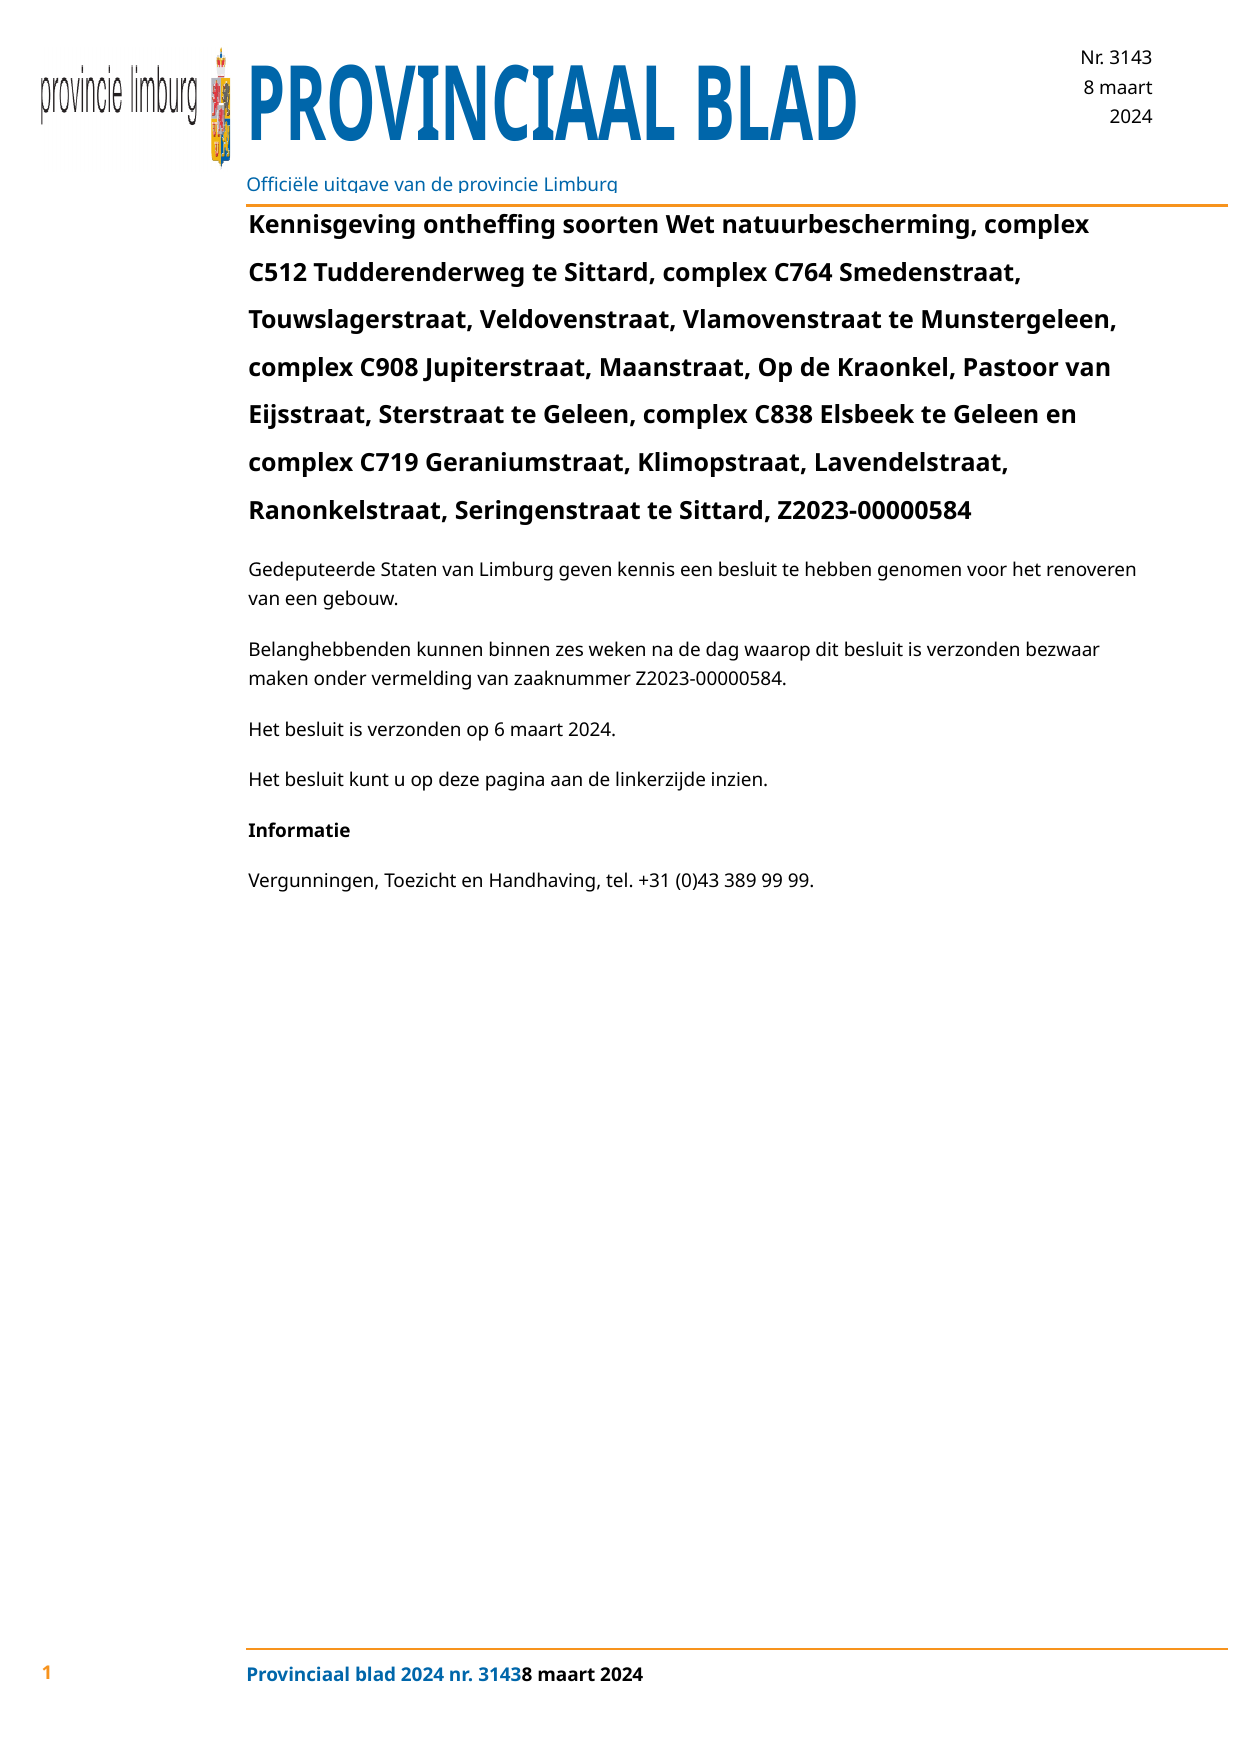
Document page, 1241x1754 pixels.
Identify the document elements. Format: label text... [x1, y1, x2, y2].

text Het besluit is verzonden op 6 maart 2024. [248, 716, 1152, 742]
text Gedeputeerde Staten van Limburg geven kennis een besluit te hebben genomen voor het renoveren van een gebouw. [248, 556, 1152, 611]
text Informatie [248, 817, 1152, 842]
text Kennisgeving ontheffing soorten Wet natuurbescherming, complex C512 Tudderenderweg te Sittard, complex C764 Smedenstraat, Touwslagerstraat, Veldovenstraat, Vlamovenstraat te Munstergeleen, complex C908 Jupiterstraat, Maanstraat, Op de Kraonkel, Pastoor van Eijsstraat, Sterstraat te Geleen, complex C838 Elsbeek te Geleen en complex C719 Geraniumstraat, Klimopstraat, Lavendelstraat, Ranonkelstraat, Seringenstraat te Sittard, Z2023-00000584 [248, 207, 1152, 526]
text Vergunningen, Toezicht en Handhaving, tel. +31 (0)43 389 99 99. [248, 867, 1152, 893]
picture [41, 47, 231, 172]
text Belanghebbenden kunnen binnen zes weken na de dag waarop dit besluit is verzonden bezwaar maken onder vermelding van zaaknummer Z2023-00000584. [248, 636, 1152, 691]
text Het besluit kunt u op deze pagina aan de linkerzijde inzien. [248, 766, 1152, 792]
